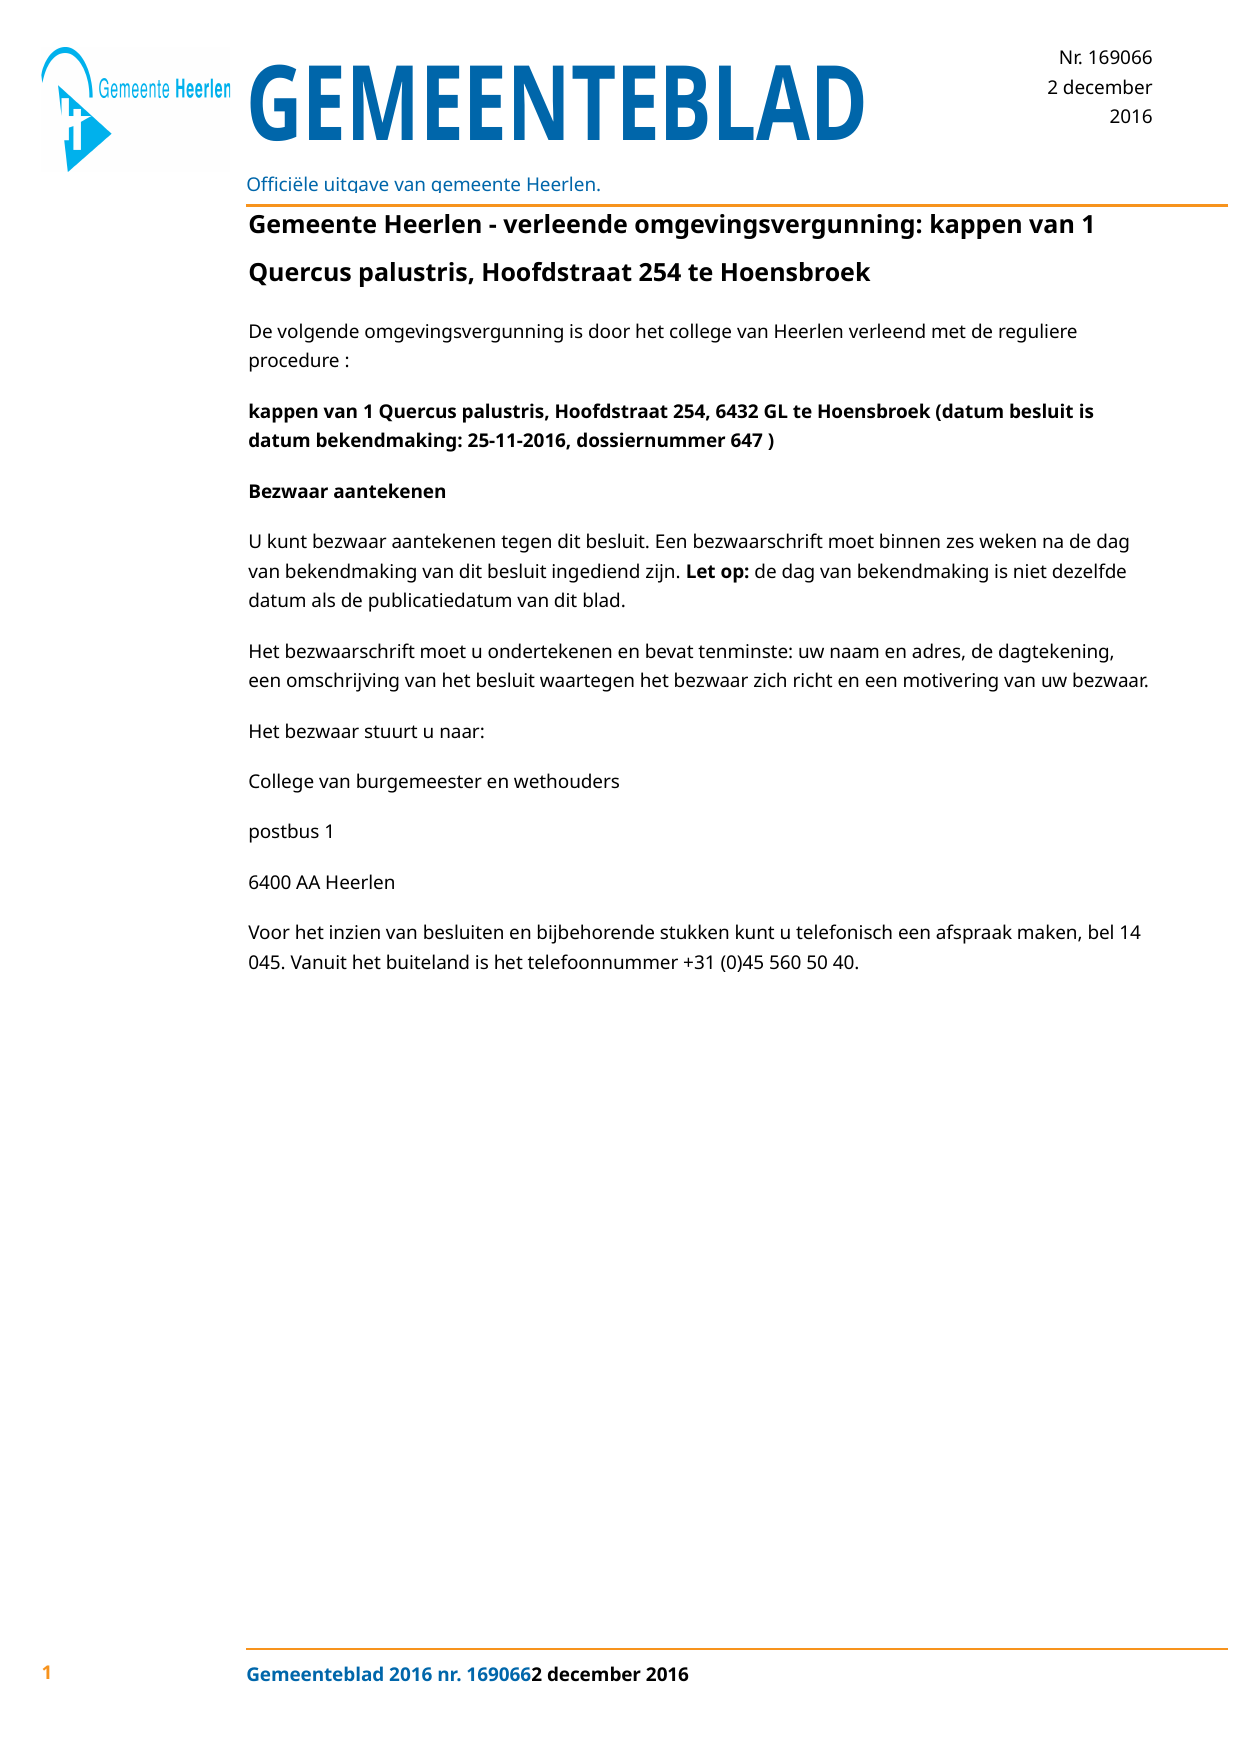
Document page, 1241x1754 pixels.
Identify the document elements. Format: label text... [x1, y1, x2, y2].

text College van burgemeester en wethouders [248, 768, 1152, 794]
text Bezwaar aantekenen [248, 478, 1152, 504]
text Gemeente Heerlen - verleende omgevingsvergunning: kappen van 1 Quercus palustris, Hoofdstraat 254 te Hoensbroek [248, 207, 1152, 288]
text Het bezwaar stuurt u naar: [248, 718, 1152, 744]
text De volgende omgevingsvergunning is door het college van Heerlen verleend met de reguliere procedure : [248, 318, 1152, 373]
text postbus 1 [248, 819, 1152, 844]
picture [41, 47, 231, 172]
text U kunt bezwaar aantekenen tegen dit besluit. Een bezwaarschrift moet binnen zes weken na de dag van bekendmaking van dit besluit ingediend zijn. Let op: de dag van bekendmaking is niet dezelfde datum als de publicatiedatum van dit blad. [248, 528, 1152, 613]
text Het bezwaarschrift moet u ondertekenen en bevat tenminste: uw naam en adres, de dagtekening, een omschrijving van het besluit waartegen het bezwaar zich richt en een motivering van uw bezwaar. [248, 638, 1152, 693]
text 6400 AA Heerlen [248, 869, 1152, 895]
text Voor het inzien van besluiten en bijbehorende stukken kunt u telefonisch een afspraak maken, bel 14 045. Vanuit het buiteland is het telefoonnummer +31 (0)45 560 50 40. [248, 919, 1152, 975]
picture [41, 47, 58, 70]
text kappen van 1 Quercus palustris, Hoofdstraat 254, 6432 GL te Hoensbroek (datum besluit is datum bekendmaking: 25-11-2016, dossiernummer 647 ) [248, 398, 1152, 453]
